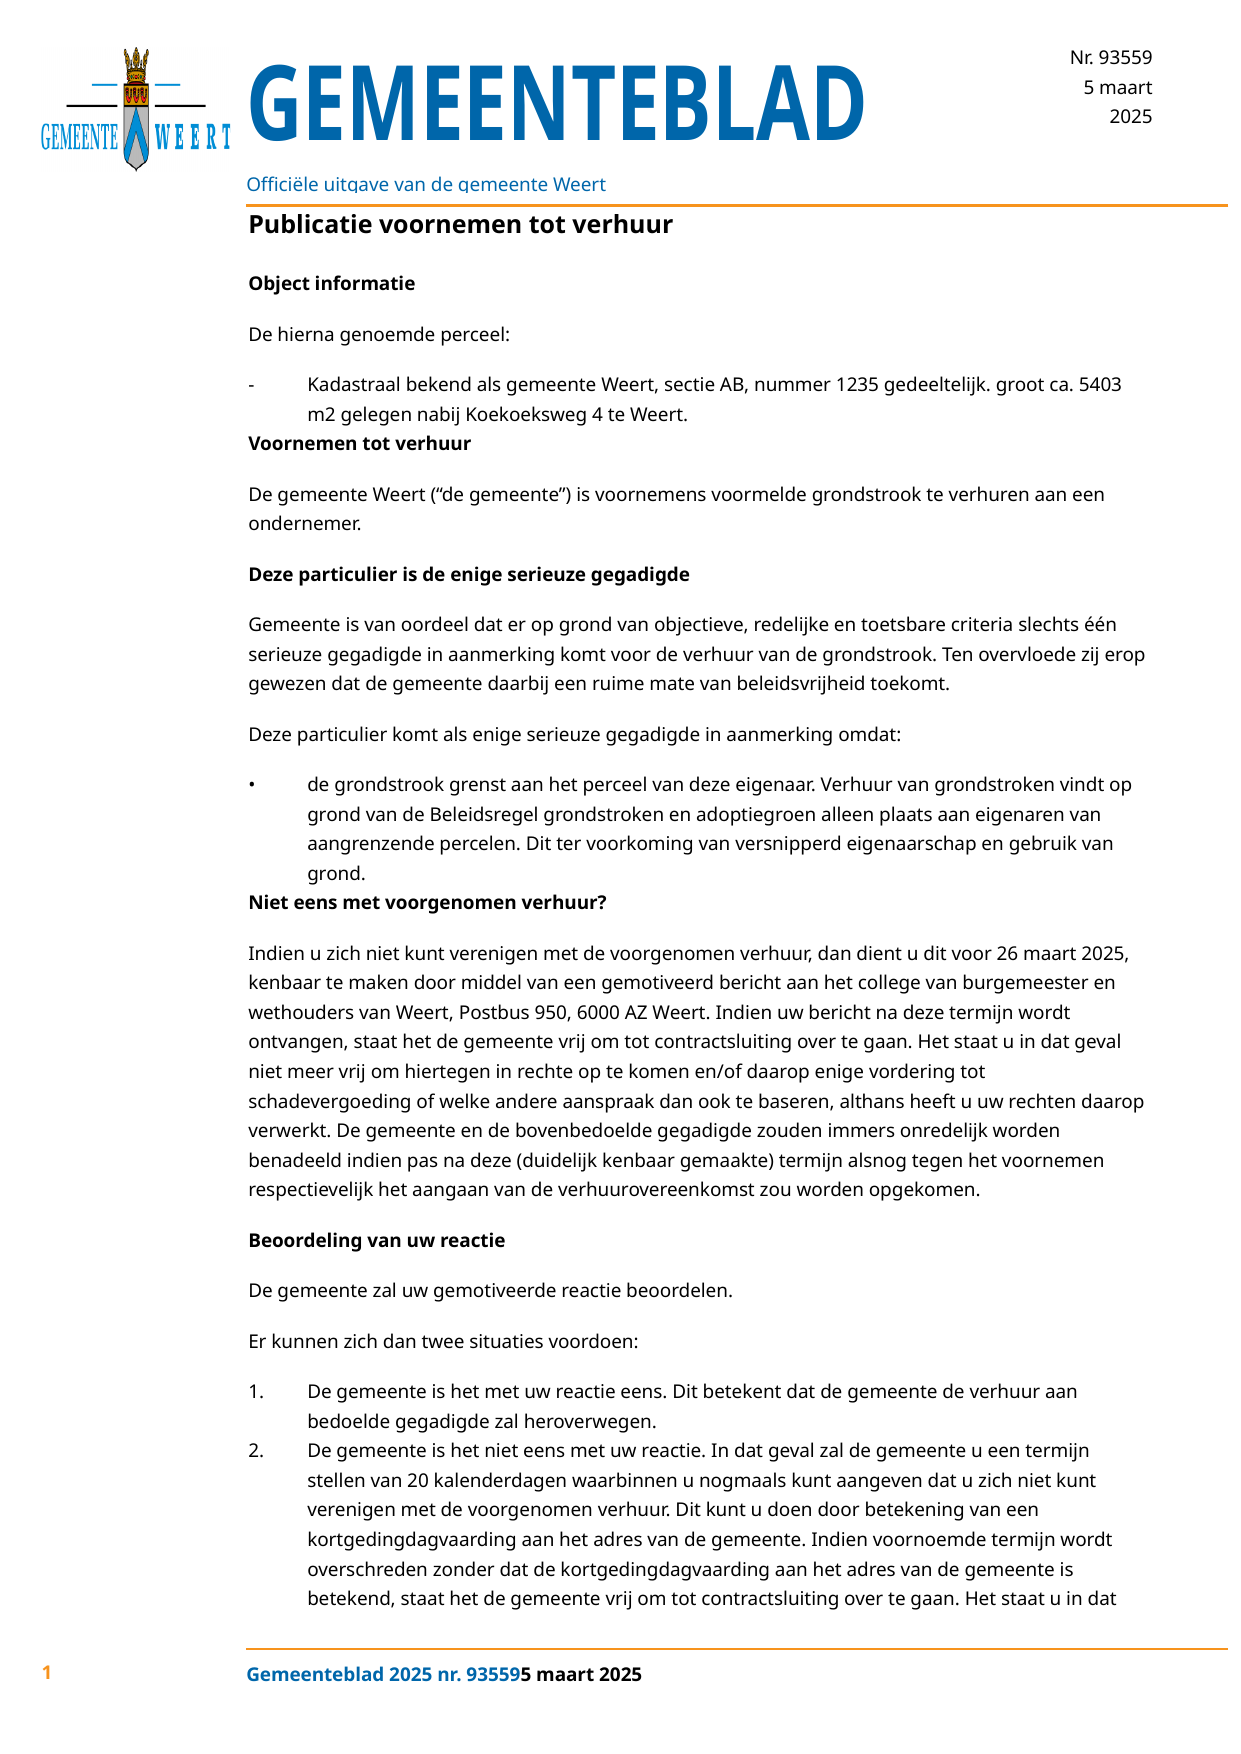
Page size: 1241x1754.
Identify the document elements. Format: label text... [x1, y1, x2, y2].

text Beoordeling van uw reactie [248, 1227, 1152, 1253]
list de grondstrook grenst aan het perceel van deze eigenaar. Verhuur van grondstroken vindt op grond van de Beleidsregel grondstroken en adoptiegroen alleen plaats aan eigenaren van aangrenzende percelen. Dit ter voorkoming van versnipperd eigenaarschap en gebruik van grond. [248, 771, 1152, 886]
text De hierna genoemde perceel: [248, 321, 1152, 346]
text De gemeente Weert (“de gemeente”) is voornemens voormelde grondstrook te verhuren aan een ondernemer. [248, 481, 1152, 536]
text Er kunnen zich dan twee situaties voordoen: [248, 1328, 1152, 1353]
text Deze particulier komt als enige serieuze gegadigde in aanmerking omdat: [248, 721, 1152, 746]
list De gemeente is het niet eens met uw reactie. In dat geval zal de gemeente u een termijn stellen van 20 kalenderdagen waarbinnen u nogmaals kunt aangeven dat u zich niet kunt verenigen met de voorgenomen verhuur. Dit kunt u doen door betekening van een kortgedingdagvaarding aan het adres van de gemeente. Indien voornoemde termijn wordt overschreden zonder dat de kortgedingdagvaarding aan het adres van de gemeente is betekend, staat het de gemeente vrij om tot contractsluiting over te gaan. Het staat u in dat [248, 1437, 1152, 1611]
text Deze particulier is de enige serieuze gegadigde [248, 561, 1152, 586]
text Voornemen tot verhuur [248, 430, 1152, 456]
picture [41, 47, 231, 172]
text Gemeente is van oordeel dat er op grond van objectieve, redelijke en toetsbare criteria slechts één serieuze gegadigde in aanmerking komt voor de verhuur van de grondstrook. Ten overvloede zij erop gewezen dat de gemeente daarbij een ruime mate van beleidsvrijheid toekomt. [248, 611, 1152, 696]
text Niet eens met voorgenomen verhuur? [248, 889, 1152, 915]
list Kadastraal bekend als gemeente Weert, sectie AB, nummer 1235 gedeeltelijk. groot ca. 5403 m2 gelegen nabij Koekoeksweg 4 te Weert. [248, 371, 1152, 426]
text Indien u zich niet kunt verenigen met de voorgenomen verhuur, dan dient u dit voor 26 maart 2025, kenbaar te maken door middel van een gemotiveerd bericht aan het college van burgemeester en wethouders van Weert, Postbus 950, 6000 AZ Weert. Indien uw bericht na deze termijn wordt ontvangen, staat het de gemeente vrij om tot contractsluiting over te gaan. Het staat u in dat geval niet meer vrij om hiertegen in rechte op te komen en/of daarop enige vordering tot schadevergoeding of welke andere aanspraak dan ook te baseren, althans heeft u uw rechten daarop verwerkt. De gemeente en de bovenbedoelde gegadigde zouden immers onredelijk worden benadeeld indien pas na deze (duidelijk kenbaar gemaakte) termijn alsnog tegen het voornemen respectievelijk het aangaan van de verhuurovereenkomst zou worden opgekomen. [248, 940, 1152, 1202]
list De gemeente is het met uw reactie eens. Dit betekent dat de gemeente de verhuur aan bedoelde gegadigde zal heroverwegen. [248, 1378, 1152, 1433]
text Object informatie [248, 270, 1152, 296]
text Publicatie voornemen tot verhuur [248, 207, 1152, 241]
text De gemeente zal uw gemotiveerde reactie beoordelen. [248, 1277, 1152, 1303]
